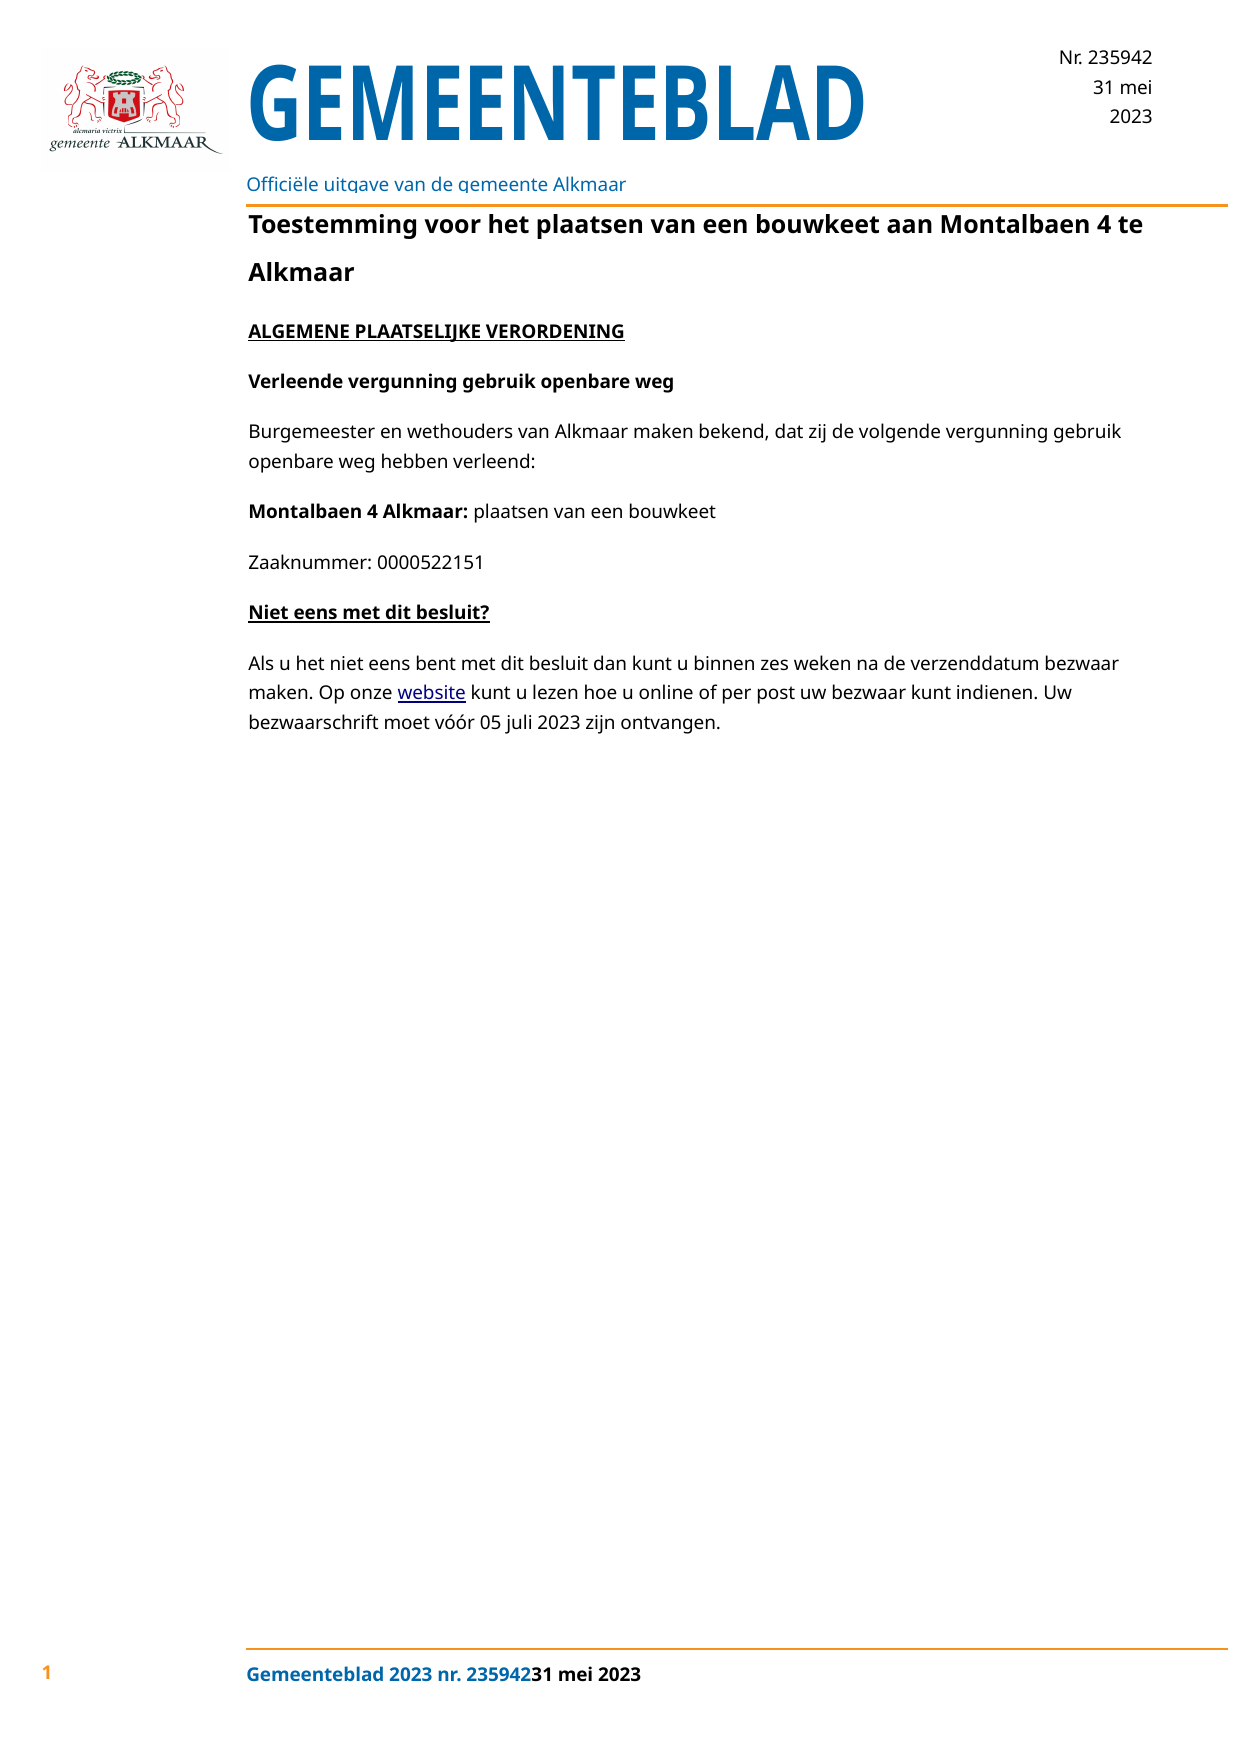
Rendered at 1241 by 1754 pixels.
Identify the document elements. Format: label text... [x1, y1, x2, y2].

text Burgemeester en wethouders van Alkmaar maken bekend, dat zij de volgende vergunning gebruik openbare weg hebben verleend: [248, 419, 1152, 474]
text Als u het niet eens bent met dit besluit dan kunt u binnen zes weken na de verzenddatum bezwaar maken. Op onze website kunt u lezen hoe u online of per post uw bezwaar kunt indienen. Uw bezwaarschrift moet vóór 05 juli 2023 zijn ontvangen. [248, 650, 1152, 735]
text Niet eens met dit besluit? [248, 599, 1152, 625]
text Montalbaen 4 Alkmaar: plaatsen van een bouwkeet [248, 499, 1152, 524]
picture [41, 47, 231, 172]
text Verleende vergunning gebruik openbare weg [248, 368, 1152, 394]
text Toestemming voor het plaatsen van een bouwkeet aan Montalbaen 4 te Alkmaar [248, 207, 1152, 288]
text Zaaknummer: 0000522151 [248, 549, 1152, 575]
text ALGEMENE PLAATSELIJKE VERORDENING [248, 318, 1152, 344]
